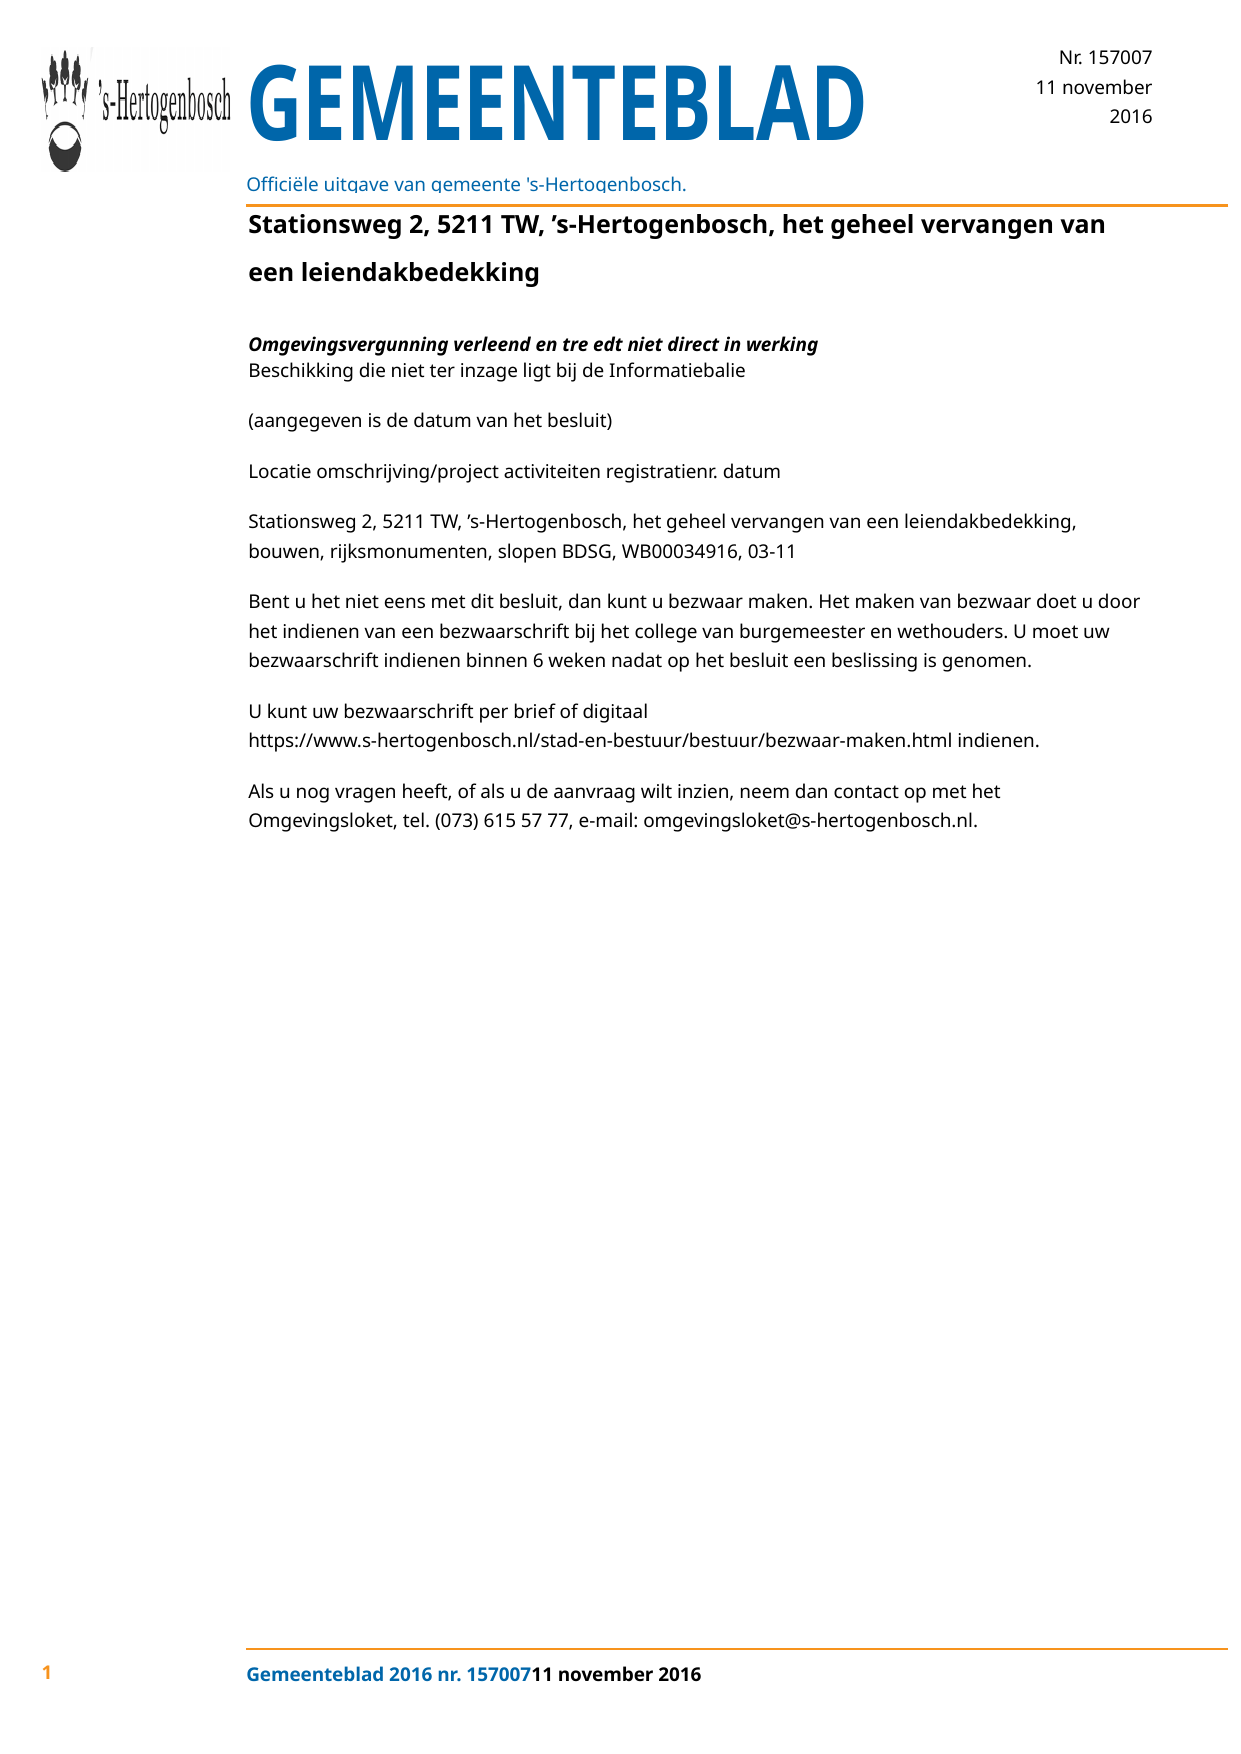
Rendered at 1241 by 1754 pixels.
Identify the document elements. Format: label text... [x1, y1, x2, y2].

picture [41, 47, 231, 172]
text (aangegeven is de datum van het besluit) [248, 408, 1152, 433]
text Locatie omschrijving/project activiteiten registratienr. datum [248, 458, 1152, 484]
text Als u nog vragen heeft, of als u de aanvraag wilt inzien, neem dan contact op met het Omgevingsloket, tel. (073) 615 57 77, e-mail: omgevingsloket@s-hertogenbosch.nl. [248, 778, 1152, 833]
text Beschikking die niet ter inzage ligt bij de Informatiebalie [248, 357, 1152, 383]
text Stationsweg 2, 5211 TW, ’s-Hertogenbosch, het geheel vervangen van een leiendakbedekking, bouwen, rijksmonumenten, slopen BDSG, WB00034916, 03-11 [248, 508, 1152, 564]
text Bent u het niet eens met dit besluit, dan kunt u bezwaar maken. Het maken van bezwaar doet u door het indienen van een bezwaarschrift bij het college van burgemeester en wethouders. U moet uw bezwaarschrift indienen binnen 6 weken nadat op het besluit een beslissing is genomen. [248, 588, 1152, 673]
text Omgevingsvergunning verleend en tre edt niet direct in werking [248, 331, 1152, 357]
text Stationsweg 2, 5211 TW, ’s-Hertogenbosch, het geheel vervangen van een leiendakbedekking [248, 207, 1152, 288]
text U kunt uw bezwaarschrift per brief of digitaal https://www.s-hertogenbosch.nl/stad-en-bestuur/bestuur/bezwaar-maken.html indienen. [248, 698, 1152, 753]
